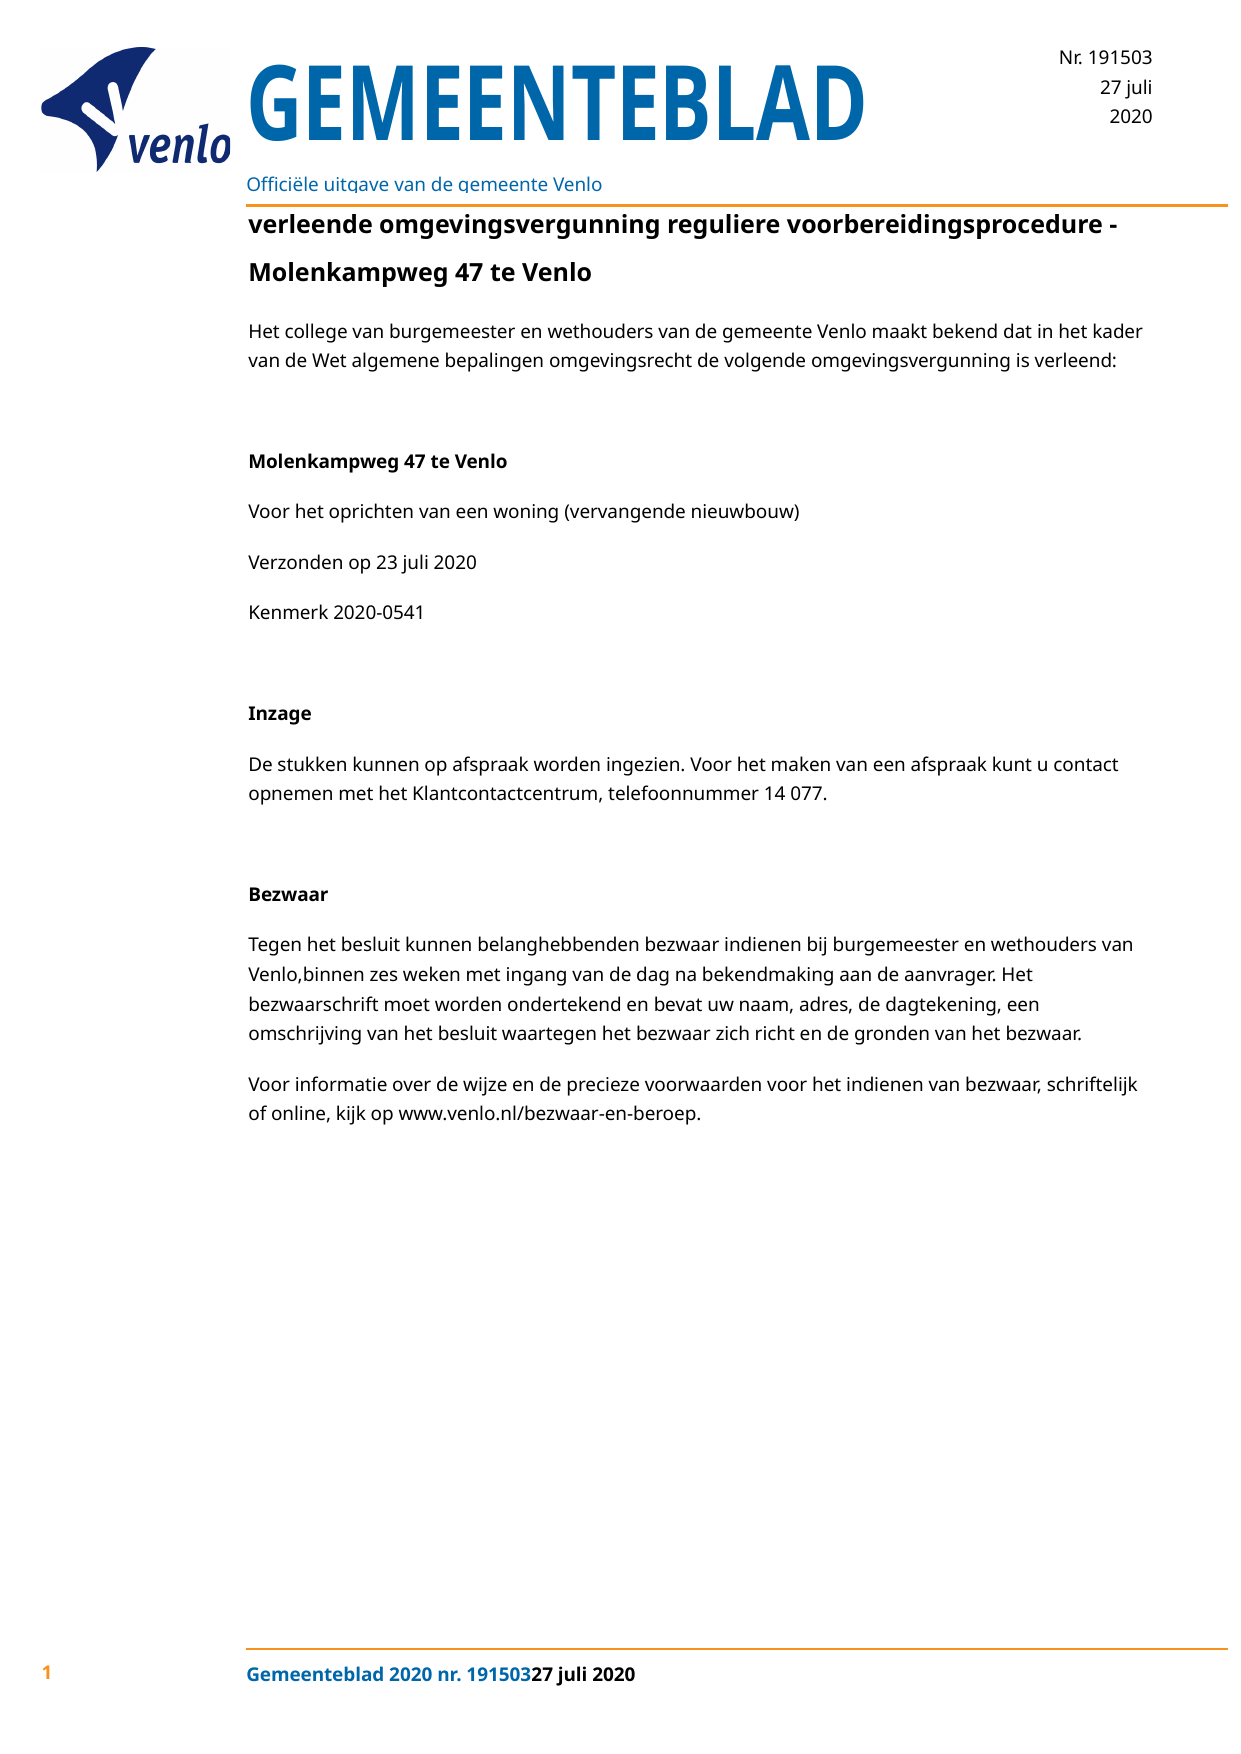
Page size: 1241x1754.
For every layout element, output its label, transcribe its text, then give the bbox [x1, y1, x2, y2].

text Voor het oprichten van een woning (vervangende nieuwbouw) [248, 499, 1152, 524]
text Bezwaar [248, 881, 1152, 907]
text Voor informatie over de wijze en de precieze voorwaarden voor het indienen van bezwaar, schriftelijk of online, kijk op www.venlo.nl/bezwaar-en-beroep. [248, 1071, 1152, 1126]
text Molenkampweg 47 te Venlo [248, 448, 1152, 474]
text De stukken kunnen op afspraak worden ingezien. Voor het maken van een afspraak kunt u contact opnemen met het Klantcontactcentrum, telefoonnummer 14 077. [248, 751, 1152, 806]
text Het college van burgemeester en wethouders van de gemeente Venlo maakt bekend dat in het kader van de Wet algemene bepalingen omgevingsrecht de volgende omgevingsvergunning is verleend: [248, 318, 1152, 373]
picture [41, 47, 231, 172]
text Inzage [248, 700, 1152, 726]
text Verzonden op 23 juli 2020 [248, 549, 1152, 575]
text verleende omgevingsvergunning reguliere voorbereidingsprocedure - Molenkampweg 47 te Venlo [248, 207, 1152, 288]
text Tegen het besluit kunnen belanghebbenden bezwaar indienen bij burgemeester en wethouders van Venlo,binnen zes weken met ingang van de dag na bekendmaking aan de aanvrager. Het bezwaarschrift moet worden ondertekend en bevat uw naam, adres, de dagtekening, een omschrijving van het besluit waartegen het bezwaar zich richt en de gronden van het bezwaar. [248, 932, 1152, 1046]
text Kenmerk 2020-0541 [248, 599, 1152, 625]
